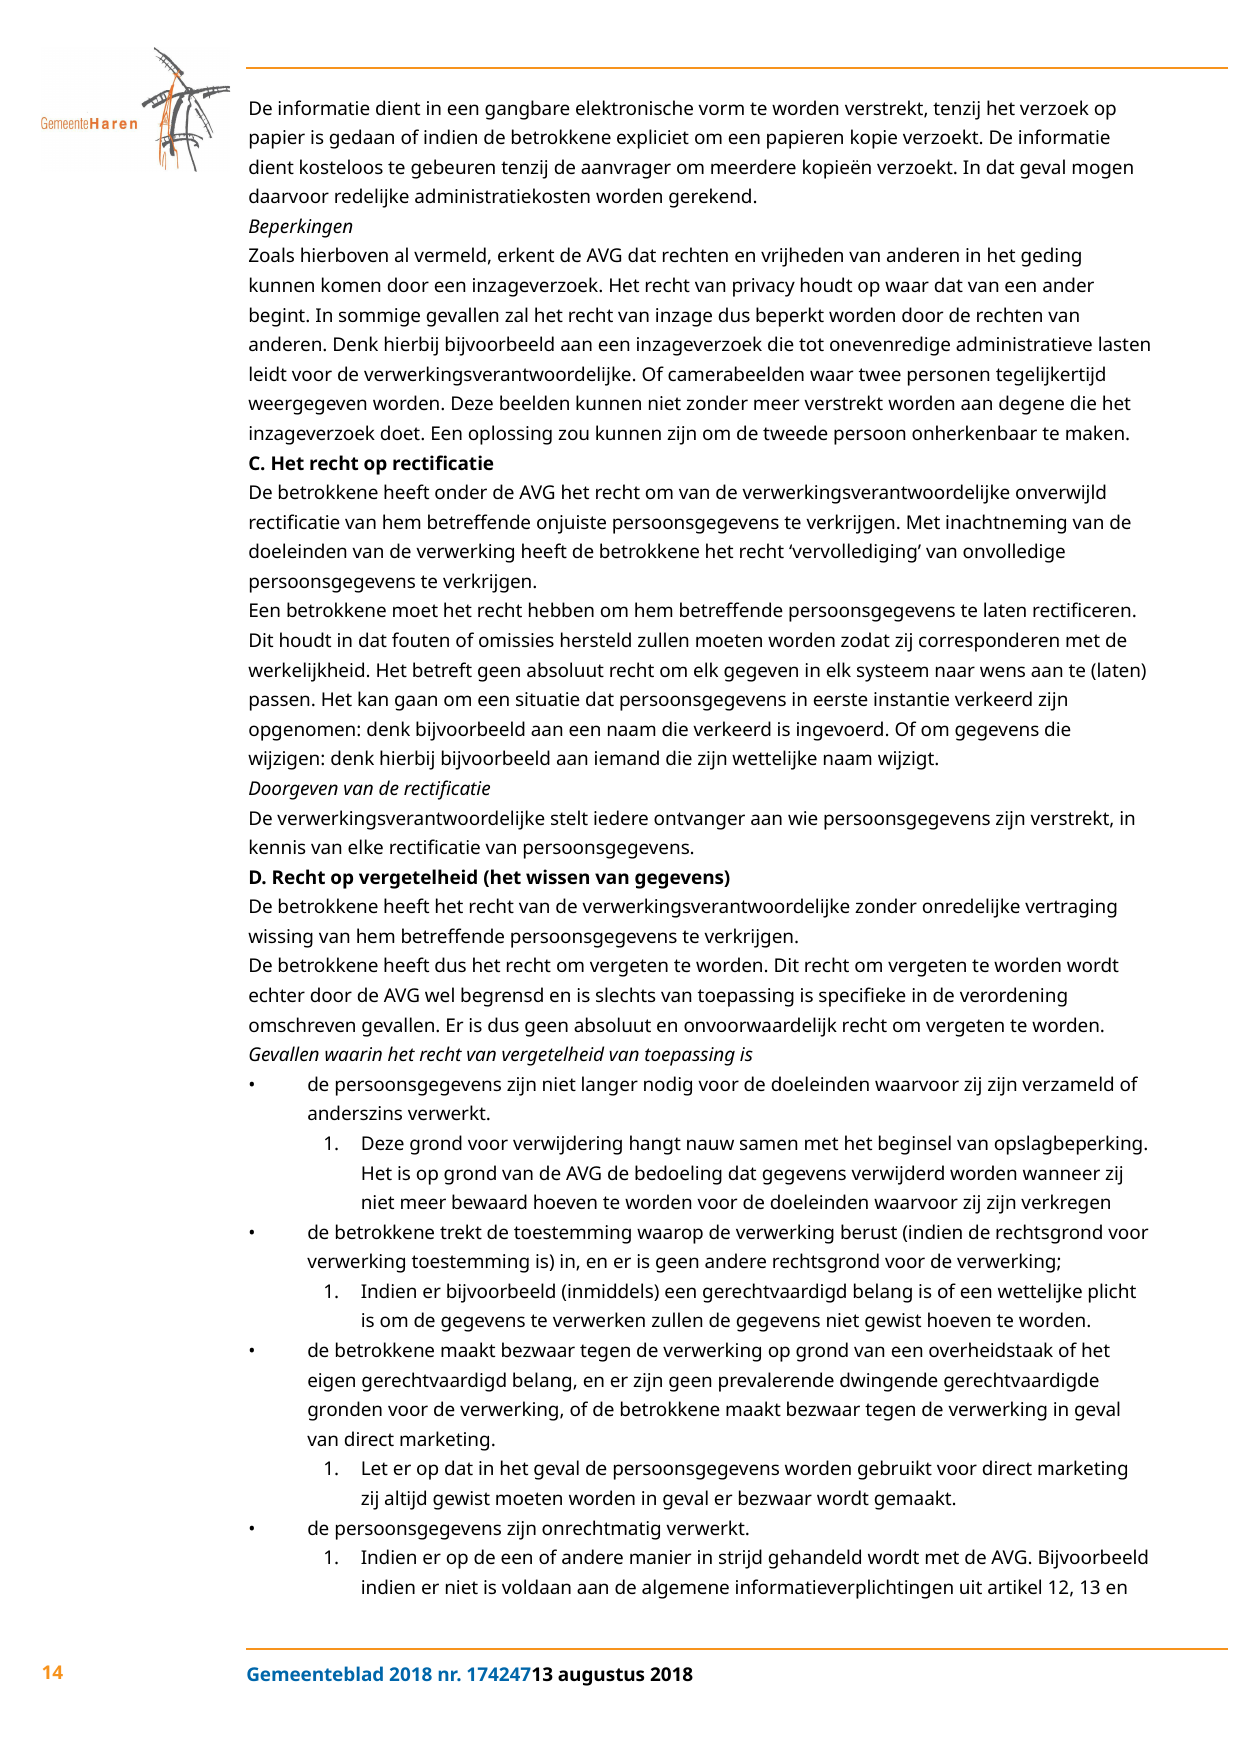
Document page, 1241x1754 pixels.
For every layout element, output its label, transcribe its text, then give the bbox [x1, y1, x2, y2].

text Doorgeven van de rectificatie [248, 775, 1152, 801]
picture [41, 47, 231, 172]
list de betrokkene trekt de toestemming waarop de verwerking berust (indien de rechtsgrond voor verwerking toestemming is) in, en er is geen andere rechtsgrond voor de verwerking; [248, 1219, 1152, 1274]
list de persoonsgegevens zijn onrechtmatig verwerkt. [248, 1515, 1152, 1541]
text Beperkingen [248, 213, 1152, 239]
text De verwerkingsverantwoordelijke stelt iedere ontvanger aan wie persoonsgegevens zijn verstrekt, in kennis van elke rectificatie van persoonsgegevens. [248, 805, 1152, 860]
text Zoals hierboven al vermeld, erkent de AVG dat rechten en vrijheden van anderen in het geding kunnen komen door een inzageverzoek. Het recht van privacy houdt op waar dat van een ander begint. In sommige gevallen zal het recht van inzage dus beperkt worden door de rechten van anderen. Denk hierbij bijvoorbeeld aan een inzageverzoek die tot onevenredige administratieve lasten leidt voor de verwerkingsverantwoordelijke. Of camerabeelden waar twee personen tegelijkertijd weergegeven worden. Deze beelden kunnen niet zonder meer verstrekt worden aan degene die het inzageverzoek doet. Een oplossing zou kunnen zijn om de tweede persoon onherkenbaar te maken. [248, 243, 1152, 446]
text Gevallen waarin het recht van vergetelheid van toepassing is [248, 1041, 1152, 1067]
text D. Recht op vergetelheid (het wissen van gegevens) [248, 864, 1152, 890]
text De informatie dient in een gangbare elektronische vorm te worden verstrekt, tenzij het verzoek op papier is gedaan of indien de betrokkene expliciet om een papieren kopie verzoekt. De informatie dient kosteloos te gebeuren tenzij de aanvrager om meerdere kopieën verzoekt. In dat geval mogen daarvoor redelijke administratiekosten worden gerekend. [248, 95, 1152, 209]
text Een betrokkene moet het recht hebben om hem betreffende persoonsgegevens te laten rectificeren. Dit houdt in dat fouten of omissies hersteld zullen moeten worden zodat zij corresponderen met de werkelijkheid. Het betreft geen absoluut recht om elk gegeven in elk systeem naar wens aan te (laten) passen. Het kan gaan om een situatie dat persoonsgegevens in eerste instantie verkeerd zijn opgenomen: denk bijvoorbeeld aan een naam die verkeerd is ingevoerd. Of om gegevens die wijzigen: denk hierbij bijvoorbeeld aan iemand die zijn wettelijke naam wijzigt. [248, 598, 1152, 771]
text De betrokkene heeft onder de AVG het recht om van de verwerkingsverantwoordelijke onverwijld rectificatie van hem betreffende onjuiste persoonsgegevens te verkrijgen. Met inachtneming van de doeleinden van de verwerking heeft de betrokkene het recht ‘vervollediging’ van onvolledige persoonsgegevens te verkrijgen. [248, 479, 1152, 594]
list Indien er op de een of andere manier in strijd gehandeld wordt met de AVG. Bijvoorbeeld indien er niet is voldaan aan de algemene informatieverplichtingen uit artikel 12, 13 en [323, 1544, 1152, 1600]
list de persoonsgegevens zijn niet langer nodig voor de doeleinden waarvoor zij zijn verzameld of anderszins verwerkt. [248, 1071, 1152, 1126]
list Deze grond voor verwijdering hangt nauw samen met het beginsel van opslagbeperking. Het is op grond van de AVG de bedoeling dat gegevens verwijderd worden wanneer zij niet meer bewaard hoeven te worden voor de doeleinden waarvoor zij zijn verkregen [323, 1130, 1152, 1215]
text De betrokkene heeft het recht van de verwerkingsverantwoordelijke zonder onredelijke vertraging wissing van hem betreffende persoonsgegevens te verkrijgen. [248, 893, 1152, 949]
text C. Het recht op rectificatie [248, 450, 1152, 476]
list Let er op dat in het geval de persoonsgegevens worden gebruikt voor direct marketing zij altijd gewist moeten worden in geval er bezwaar wordt gemaakt. [323, 1456, 1152, 1511]
list de betrokkene maakt bezwaar tegen de verwerking op grond van een overheidstaak of het eigen gerechtvaardigd belang, en er zijn geen prevalerende dwingende gerechtvaardigde gronden voor de verwerking, of de betrokkene maakt bezwaar tegen de verwerking in geval van direct marketing. [248, 1337, 1152, 1452]
text De betrokkene heeft dus het recht om vergeten te worden. Dit recht om vergeten te worden wordt echter door de AVG wel begrensd en is slechts van toepassing is specifieke in de verordening omschreven gevallen. Er is dus geen absoluut en onvoorwaardelijk recht om vergeten te worden. [248, 953, 1152, 1038]
list Indien er bijvoorbeeld (inmiddels) een gerechtvaardigd belang is of een wettelijke plicht is om de gegevens te verwerken zullen de gegevens niet gewist hoeven te worden. [323, 1278, 1152, 1333]
